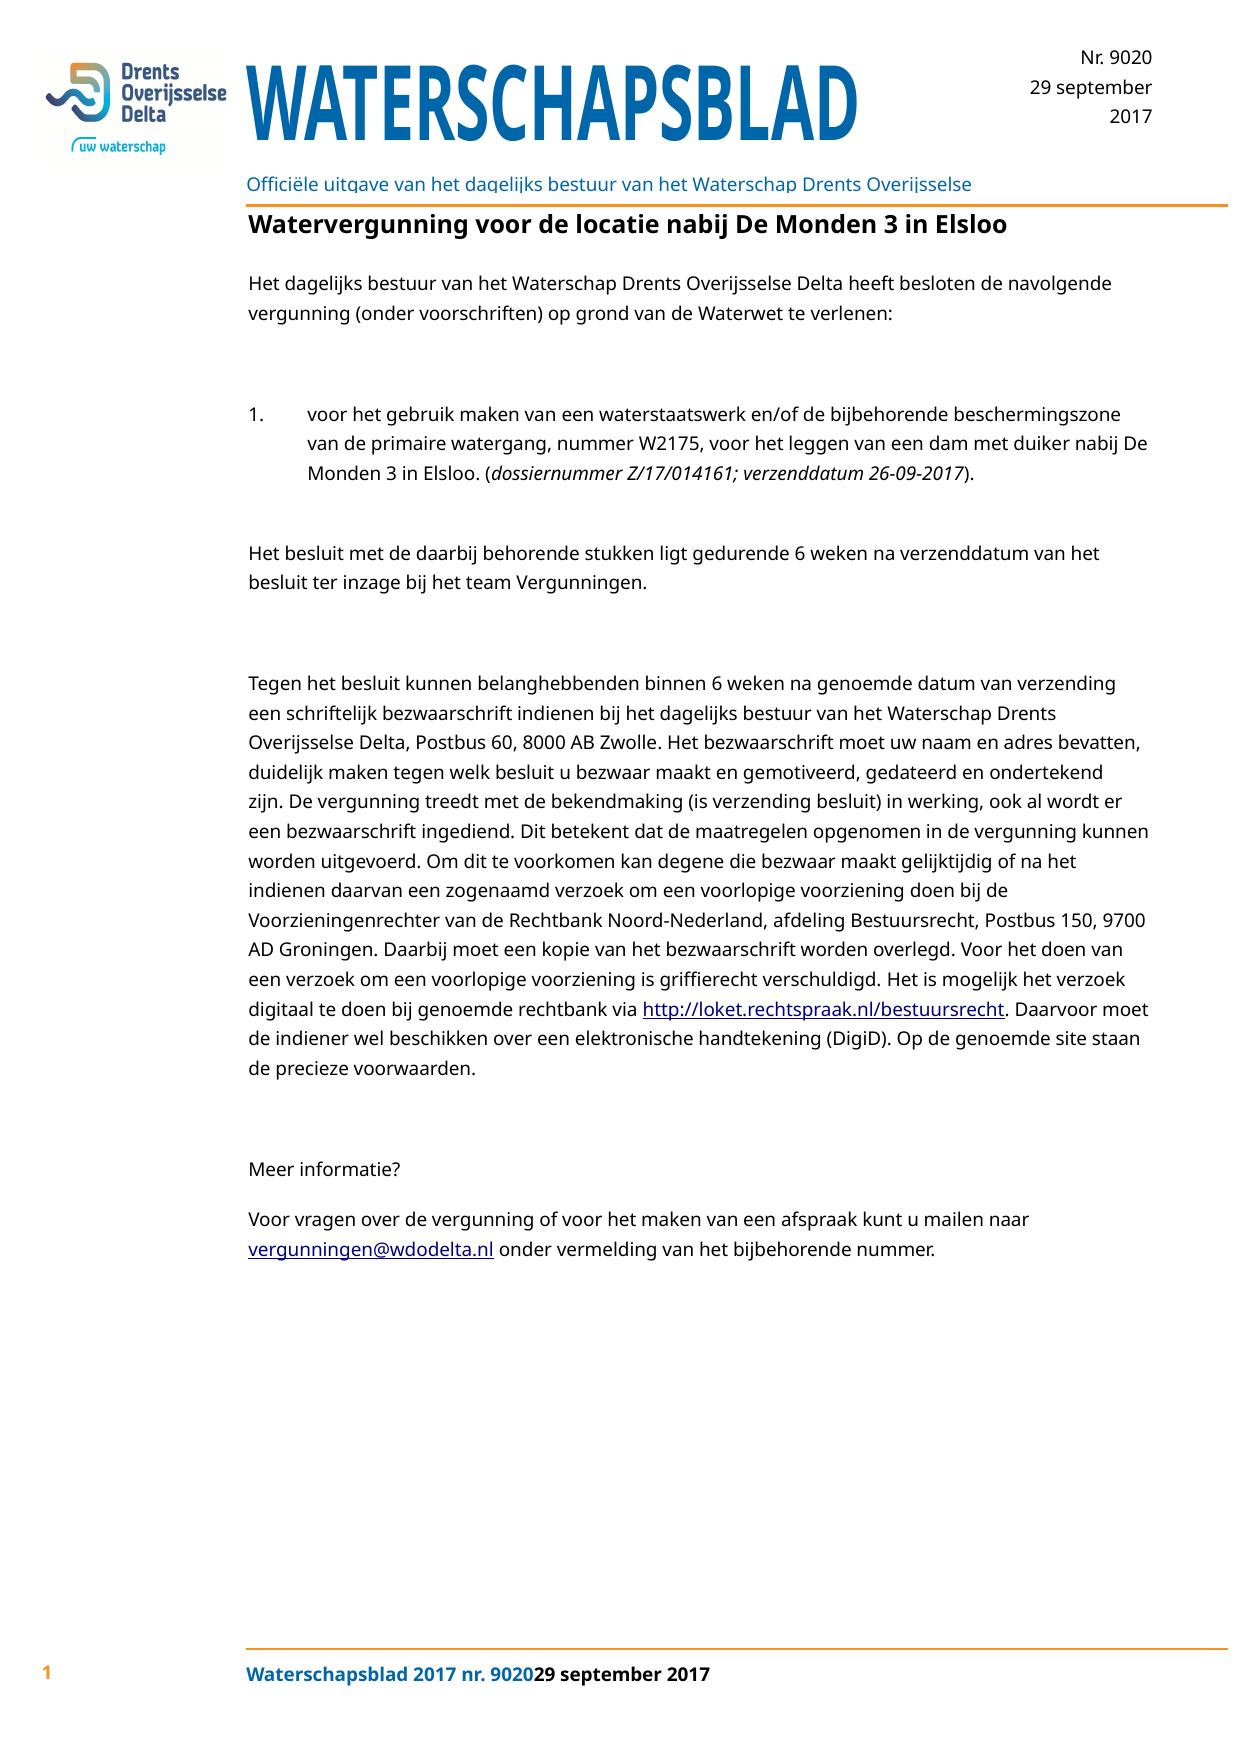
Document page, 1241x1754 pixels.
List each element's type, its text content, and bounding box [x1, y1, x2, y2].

text Het dagelijks bestuur van het Waterschap Drents Overijsselse Delta heeft besloten de navolgende vergunning (onder voorschriften) op grond van de Waterwet te verlenen: [248, 270, 1152, 326]
list voor het gebruik maken van een waterstaatswerk en/of de bijbehorende beschermingszone van de primaire watergang, nummer W2175, voor het leggen van een dam met duiker nabij De Monden 3 in Elsloo. (dossiernummer Z/17/014161; verzenddatum 26-09-2017). [248, 401, 1152, 486]
text Het besluit met de daarbij behorende stukken ligt gedurende 6 weken na verzenddatum van het besluit ter inzage bij het team Vergunningen. [248, 540, 1152, 595]
picture [41, 47, 231, 172]
text Watervergunning voor de locatie nabij De Monden 3 in Elsloo [248, 207, 1152, 241]
text Voor vragen over de vergunning of voor het maken van een afspraak kunt u mailen naar vergunningen@wdodelta.nl onder vermelding van het bijbehorende nummer. [248, 1206, 1152, 1261]
text Tegen het besluit kunnen belanghebbenden binnen 6 weken na genoemde datum van verzending een schriftelijk bezwaarschrift indienen bij het dagelijks bestuur van het Waterschap Drents Overijsselse Delta, Postbus 60, 8000 AB Zwolle. Het bezwaarschrift moet uw naam en adres bevatten, duidelijk maken tegen welk besluit u bezwaar maakt en gemotiveerd, gedateerd en ondertekend zijn. De vergunning treedt met de bekendmaking (is verzending besluit) in werking, ook al wordt er een bezwaarschrift ingediend. Dit betekent dat de maatregelen opgenomen in de vergunning kunnen worden uitgevoerd. Om dit te voorkomen kan degene die bezwaar maakt gelijktijdig of na het indienen daarvan een zogenaamd verzoek om een voorlopige voorziening doen bij de Voorzieningenrechter van de Rechtbank Noord-Nederland, afdeling Bestuursrecht, Postbus 150, 9700 AD Groningen. Daarbij moet een kopie van het bezwaarschrift worden overlegd. Voor het doen van een verzoek om een voorlopige voorziening is griffierecht verschuldigd. Het is mogelijk het verzoek digitaal te doen bij genoemde rechtbank via http://loket.rechtspraak.nl/bestuursrecht. Daarvoor moet de indiener wel beschikken over een elektronische handtekening (DigiD). Op de genoemde site staan de precieze voorwaarden. [248, 670, 1152, 1081]
text Meer informatie? [248, 1156, 1152, 1181]
